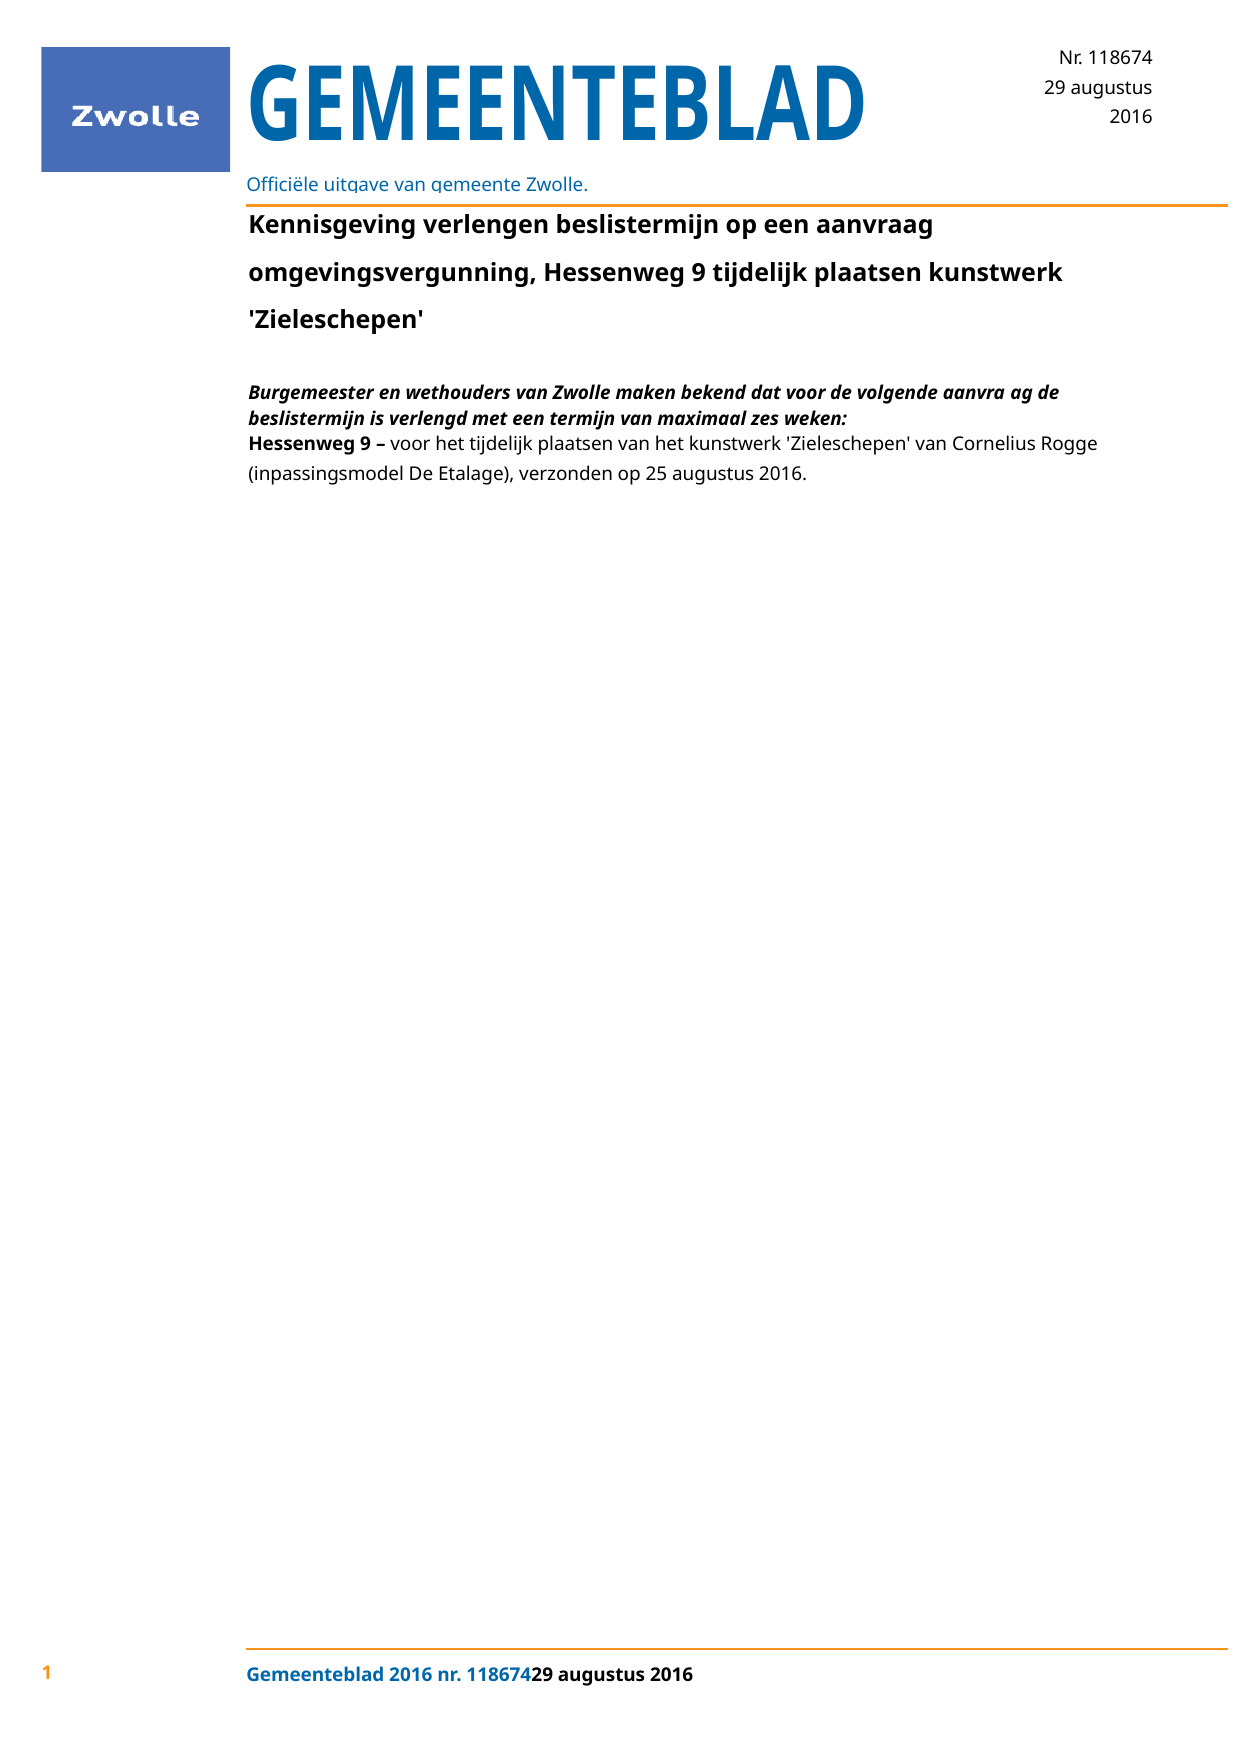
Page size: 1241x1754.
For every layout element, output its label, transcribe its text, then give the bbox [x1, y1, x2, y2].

picture [41, 47, 231, 172]
text Burgemeester en wethouders van Zwolle maken bekend dat voor de volgende aanvra ag de beslistermijn is verlengd met een termijn van maximaal zes weken: [248, 379, 1152, 431]
text Hessenweg 9 – voor het tijdelijk plaatsen van het kunstwerk 'Zieleschepen' van Cornelius Rogge (inpassingsmodel De Etalage), verzonden op 25 augustus 2016. [248, 431, 1152, 486]
text Kennisgeving verlengen beslistermijn op een aanvraag omgevingsvergunning, Hessenweg 9 tijdelijk plaatsen kunstwerk 'Zieleschepen' [248, 207, 1152, 336]
